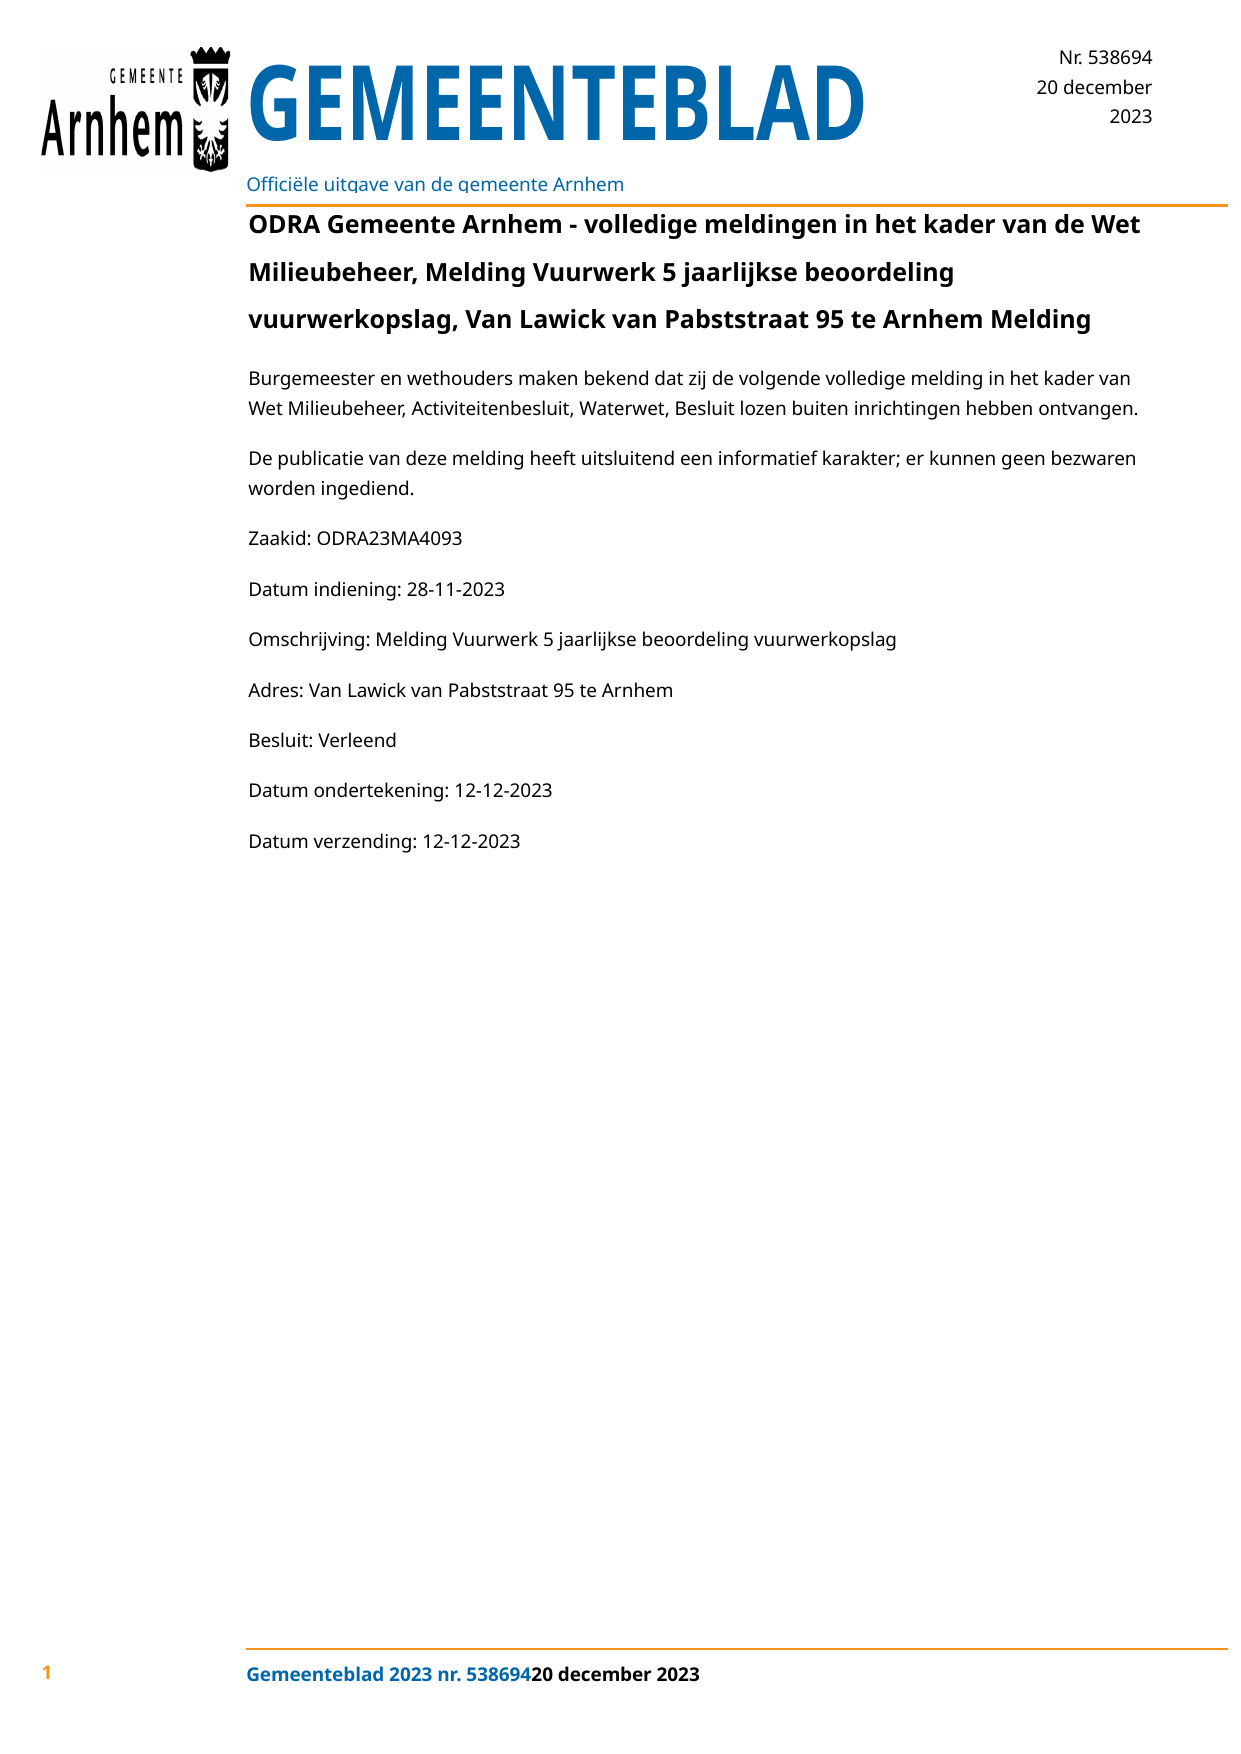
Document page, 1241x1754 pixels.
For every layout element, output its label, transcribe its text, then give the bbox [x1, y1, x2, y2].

text De publicatie van deze melding heeft uitsluitend een informatief karakter; er kunnen geen bezwaren worden ingediend. [248, 446, 1152, 501]
picture [41, 47, 231, 172]
text Adres: Van Lawick van Pabststraat 95 te Arnhem [248, 677, 1152, 702]
text Besluit: Verleend [248, 727, 1152, 753]
text Zaakid: ODRA23MA4093 [248, 526, 1152, 551]
text Burgemeester en wethouders maken bekend dat zij de volgende volledige melding in het kader van Wet Milieubeheer, Activiteitenbesluit, Waterwet, Besluit lozen buiten inrichtingen hebben ontvangen. [248, 366, 1152, 421]
text Omschrijving: Melding Vuurwerk 5 jaarlijkse beoordeling vuurwerkopslag [248, 626, 1152, 652]
text Datum verzending: 12-12-2023 [248, 828, 1152, 854]
text ODRA Gemeente Arnhem - volledige meldingen in het kader van de Wet Milieubeheer, Melding Vuurwerk 5 jaarlijkse beoordeling vuurwerkopslag, Van Lawick van Pabststraat 95 te Arnhem Melding [248, 207, 1152, 336]
text Datum ondertekening: 12-12-2023 [248, 778, 1152, 803]
text Datum indiening: 28-11-2023 [248, 576, 1152, 602]
